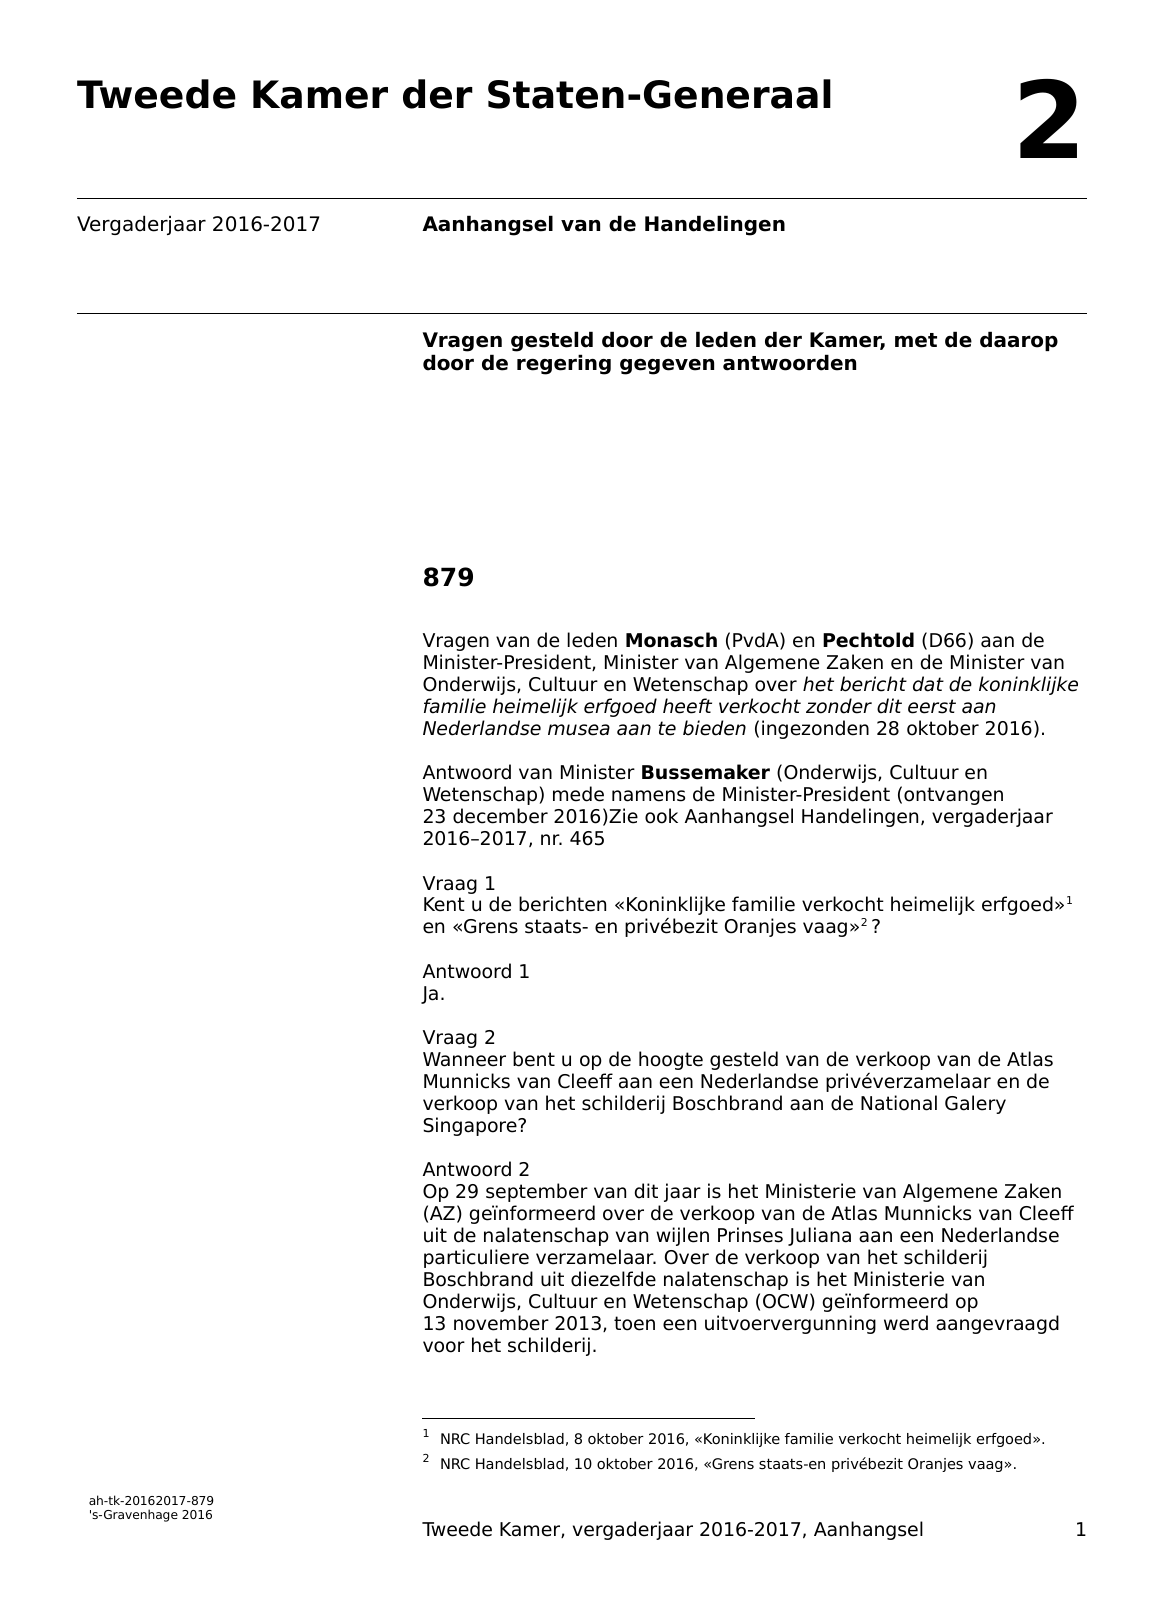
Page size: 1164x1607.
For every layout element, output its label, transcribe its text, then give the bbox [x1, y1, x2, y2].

text NRC Handelsblad, 8 oktober 2016, «Koninklijke familie verkocht heimelijk erfgoed». [422, 1427, 1087, 1449]
table_header 2 [886, 59, 1087, 198]
table_cell Vergaderjaar 2016-2017 [77, 199, 422, 313]
text 879 [422, 563, 1087, 592]
text Ja. [422, 982, 1087, 1004]
text Antwoord 1 [422, 961, 1087, 982]
text Vraag 2 [422, 1027, 1087, 1049]
text Antwoord 2 [422, 1159, 1087, 1181]
table_cell [77, 314, 422, 375]
text ah-tk-20162017-879 [88, 1494, 323, 1508]
text Vraag 1 [422, 872, 1087, 894]
table_cell Vragen gesteld door de leden der Kamer, met de daarop door de regering gegeven antwoorden [422, 314, 1087, 375]
text Op 29 september van dit jaar is het Ministerie van Algemene Zaken (AZ) geïnformeerd over de verkoop van de Atlas Munnicks van Cleeff uit de nalatenschap van wijlen Prinses Juliana aan een Nederlandse particuliere verzamelaar. Over de verkoop van het schilderij Boschbrand uit diezelfde nalatenschap is het Ministerie van Onderwijs, Cultuur en Wetenschap (OCW) geïnformeerd op 13 november 2013, toen een uitvoervergunning werd aangevraagd voor het schilderij. [422, 1181, 1087, 1357]
text Kent u de berichten «Koninklijke familie verkocht heimelijk erfgoed» en «Grens staats- en privébezit Oranjes vaag»? [422, 894, 1087, 938]
table_header Tweede Kamer der Staten-Generaal [77, 59, 886, 198]
table_cell Aanhangsel van de Handelingen [422, 199, 1087, 313]
text Antwoord van Minister Bussemaker (Onderwijs, Cultuur en Wetenschap) mede namens de Minister-President (ontvangen 23 december 2016)Zie ook Aanhangsel Handelingen, vergaderjaar 2016–2017, nr. 465 [422, 762, 1087, 850]
text Wanneer bent u op de hoogte gesteld van de verkoop van de Atlas Munnicks van Cleeff aan een Nederlandse privéverzamelaar en de verkoop van het schilderij Boschbrand aan de National Galery Singapore? [422, 1049, 1087, 1137]
text Vragen van de leden Monasch (PvdA) en Pechtold (D66) aan de Minister-President, Minister van Algemene Zaken en de Minister van Onderwijs, Cultuur en Wetenschap over het bericht dat de koninklijke familie heimelijk erfgoed heeft verkocht zonder dit eerst aan Nederlandse musea aan te bieden (ingezonden 28 oktober 2016). [422, 630, 1087, 740]
text NRC Handelsblad, 10 oktober 2016, «Grens staats-en privébezit Oranjes vaag». [422, 1452, 1087, 1474]
text 's-Gravenhage 2016 [88, 1508, 323, 1522]
